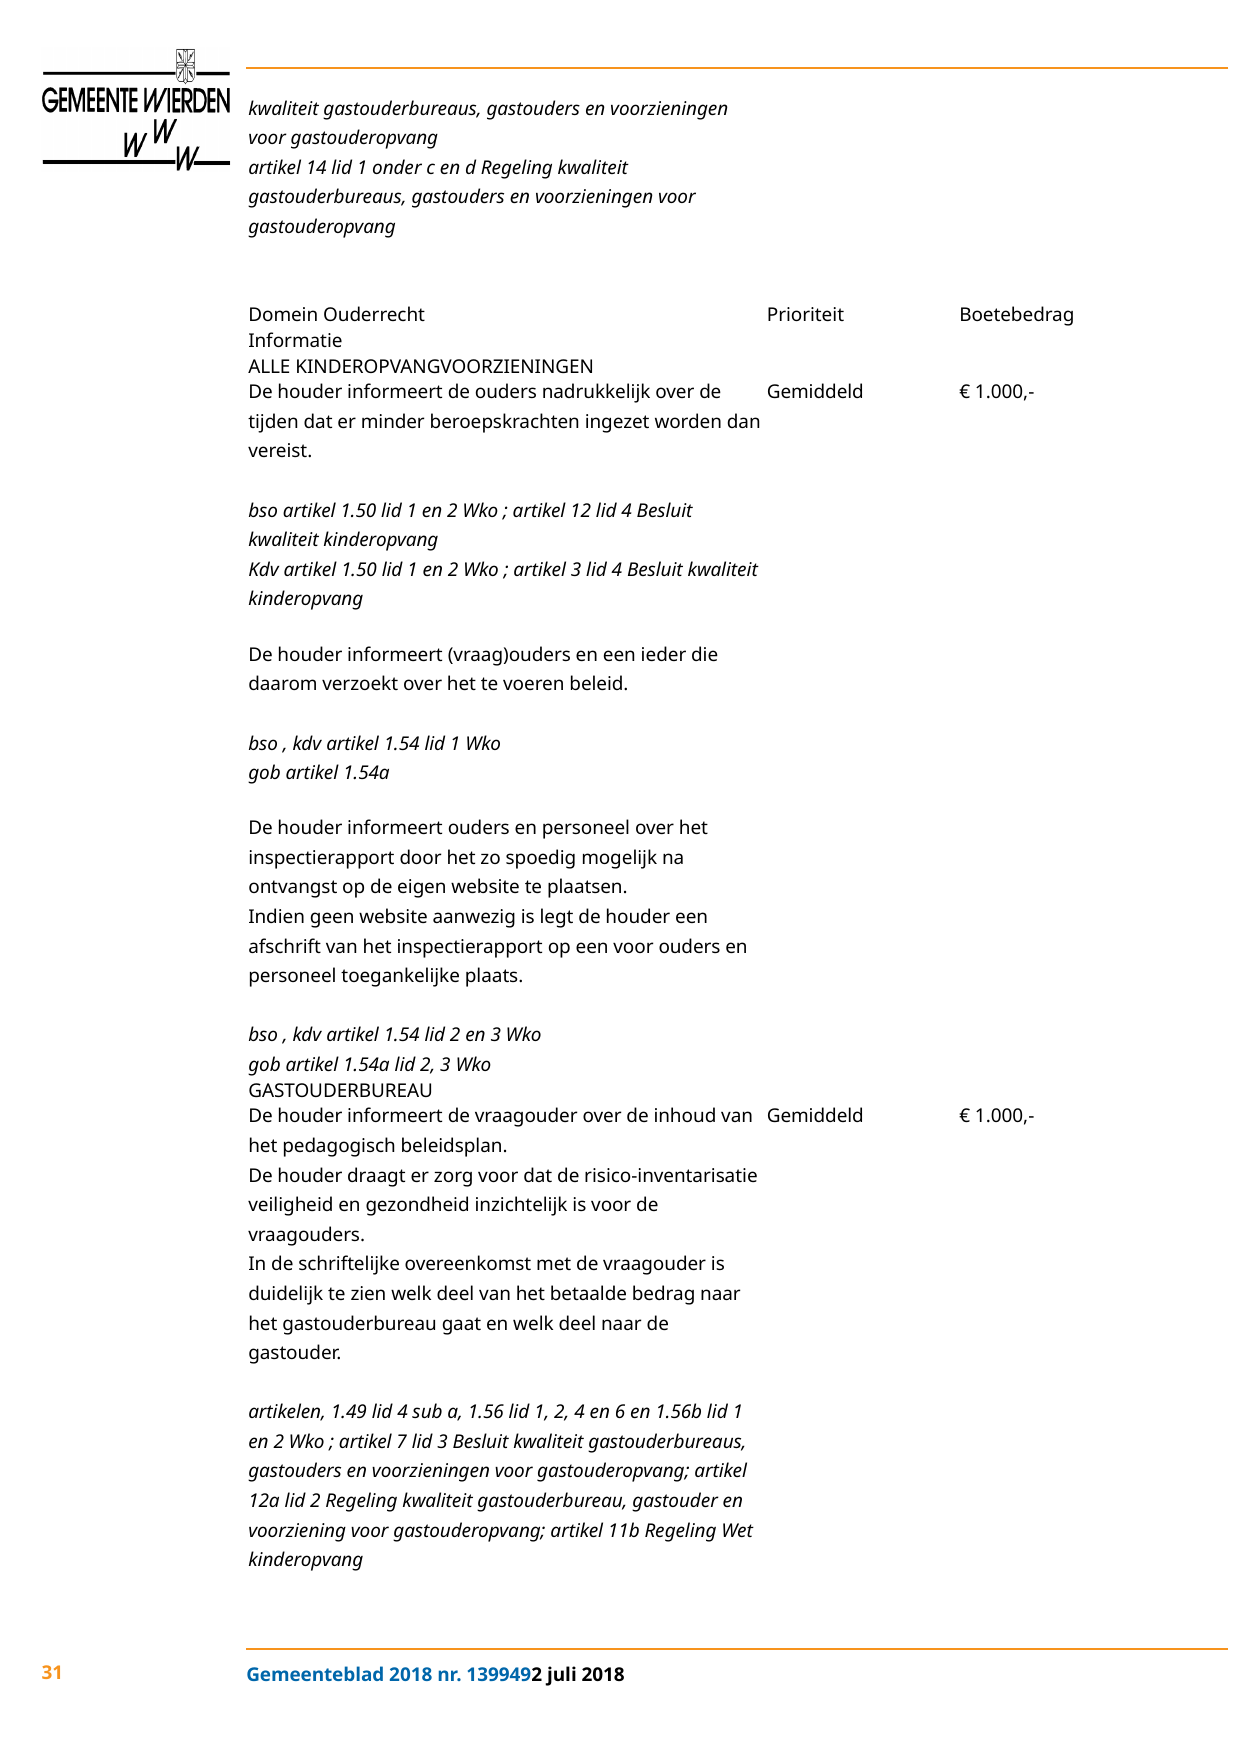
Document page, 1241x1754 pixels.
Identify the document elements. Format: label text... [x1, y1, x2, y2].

table_cell De houder informeert ouders en personeel over het inspectierapport door het zo spoedig mogelijk na ontvangst op de eigen website te plaatsen. Indien geen website aanwezig is legt de houder een afschrift van het inspectierapport op een voor ouders en personeel toegankelijke plaats. bso , kdv artikel 1.54 lid 2 en 3 Wko gob artikel 1.54a lid 2, 3 Wko [248, 815, 767, 1077]
table_cell De houder informeert de ouders nadrukkelijk over de tijden dat er minder beroepskrachten ingezet worden dan vereist. bso artikel 1.50 lid 1 en 2 Wko ; artikel 12 lid 4 Besluit kwaliteit kinderopvang Kdv artikel 1.50 lid 1 en 2 Wko ; artikel 3 lid 4 Besluit kwaliteit kinderopvang [248, 379, 767, 641]
table_cell [767, 641, 959, 814]
table_cell Informatie [248, 327, 1152, 353]
table_cell Gemiddeld [767, 379, 959, 641]
table_cell [767, 95, 959, 268]
table_cell ALLE KINDEROPVANGVOORZIENINGEN [248, 353, 1152, 378]
table_header Boetebedrag [959, 301, 1152, 327]
table_header Domein Ouderrecht [248, 301, 767, 327]
table_header Prioriteit [767, 301, 959, 327]
table_cell Gemiddeld [767, 1103, 959, 1572]
table_cell GASTOUDERBUREAU [248, 1077, 1152, 1103]
table_cell € 1.000,- [959, 1103, 1152, 1572]
table_cell [959, 815, 1152, 1077]
table_cell kwaliteit gastouderbureaus, gastouders en voorzieningen voor gastouderopvang artikel 14 lid 1 onder c en d Regeling kwaliteit gastouderbureaus, gastouders en voorzieningen voor gastouderopvang [248, 95, 767, 268]
table_cell € 1.000,- [959, 379, 1152, 641]
table_cell De houder informeert (vraag)ouders en een ieder die daarom verzoekt over het te voeren beleid. bso , kdv artikel 1.54 lid 1 Wko gob artikel 1.54a [248, 641, 767, 814]
table_cell [959, 641, 1152, 814]
table_cell [959, 95, 1152, 268]
table_cell [767, 815, 959, 1077]
table_cell De houder informeert de vraagouder over de inhoud van het pedagogisch beleidsplan. De houder draagt er zorg voor dat de risico-inventarisatie veiligheid en gezondheid inzichtelijk is voor de vraagouders. In de schriftelijke overeenkomst met de vraagouder is duidelijk te zien welk deel van het betaalde bedrag naar het gastouderbureau gaat en welk deel naar de gastouder. artikelen, 1.49 lid 4 sub a, 1.56 lid 1, 2, 4 en 6 en 1.56b lid 1 en 2 Wko ; artikel 7 lid 3 Besluit kwaliteit gastouderbureaus, gastouders en voorzieningen voor gastouderopvang; artikel 12a lid 2 Regeling kwaliteit gastouderbureau, gastouder en voorziening voor gastouderopvang; artikel 11b Regeling Wet kinderopvang [248, 1103, 767, 1572]
picture [41, 47, 231, 172]
